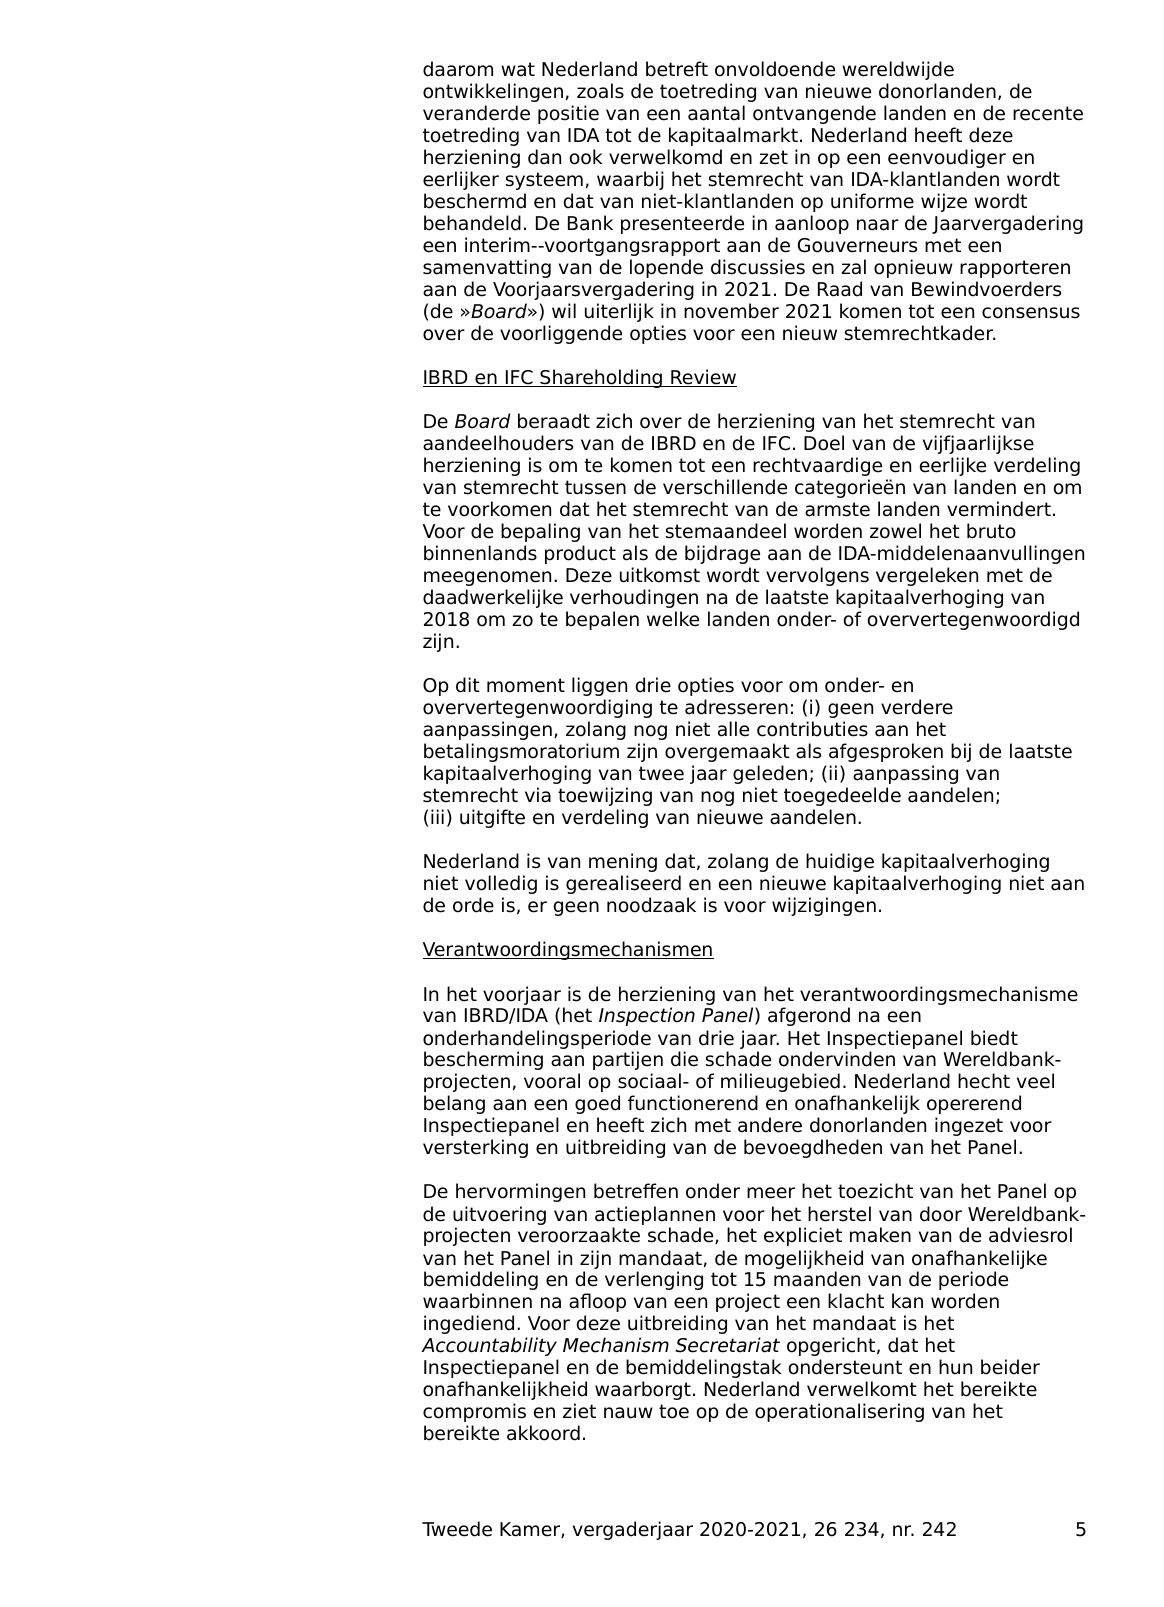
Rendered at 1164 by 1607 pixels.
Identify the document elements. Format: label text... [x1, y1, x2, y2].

text Nederland is van mening dat, zolang de huidige kapitaalverhoging niet volledig is gerealiseerd en een nieuwe kapitaalverhoging niet aan de orde is, er geen noodzaak is voor wijzigingen. [422, 851, 1087, 917]
text In het voorjaar is de herziening van het verantwoordingsmechanisme van IBRD/IDA (het Inspection Panel) afgerond na een onderhandelingsperiode van drie jaar. Het Inspectiepanel biedt bescherming aan partijen die schade ondervinden van Wereldbank-projecten, vooral op sociaal- of milieugebied. Nederland hecht veel belang aan een goed functionerend en onafhankelijk opererend Inspectiepanel en heeft zich met andere donorlanden ingezet voor versterking en uitbreiding van de bevoegdheden van het Panel. [422, 983, 1087, 1159]
subtitle IBRD en IFC Shareholding Review [422, 367, 1087, 389]
subtitle Verantwoordingsmechanismen [422, 939, 1087, 961]
text De Board beraadt zich over de herziening van het stemrecht van aandeelhouders van de IBRD en de IFC. Doel van de vijfjaarlijkse herziening is om te komen tot een rechtvaardige en eerlijke verdeling van stemrecht tussen de verschillende categorieën van landen en om te voorkomen dat het stemrecht van de armste landen vermindert. Voor de bepaling van het stemaandeel worden zowel het bruto binnenlands product als de bijdrage aan de IDA-middelenaanvullingen meegenomen. Deze uitkomst wordt vervolgens vergeleken met de daadwerkelijke verhoudingen na de laatste kapitaalverhoging van 2018 om zo te bepalen welke landen onder- of oververtegenwoordigd zijn. [422, 411, 1087, 653]
text Op dit moment liggen drie opties voor om onder- en oververtegenwoordiging te adresseren: (i) geen verdere aanpassingen, zolang nog niet alle contributies aan het betalingsmoratorium zijn overgemaakt als afgesproken bij de laatste kapitaalverhoging van twee jaar geleden; (ii) aanpassing van stemrecht via toewijzing van nog niet toegedeelde aandelen; (iii) uitgifte en verdeling van nieuwe aandelen. [422, 675, 1087, 829]
text De hervormingen betreffen onder meer het toezicht van het Panel op de uitvoering van actieplannen voor het herstel van door Wereldbank-projecten veroorzaakte schade, het expliciet maken van de adviesrol van het Panel in zijn mandaat, de mogelijkheid van onafhankelijke bemiddeling en de verlenging tot 15 maanden van de periode waarbinnen na afloop van een project een klacht kan worden ingediend. Voor deze uitbreiding van het mandaat is het Accountability Mechanism Secretariat opgericht, dat het Inspectiepanel en de bemiddelingstak ondersteunt en hun beider onafhankelijkheid waarborgt. Nederland verwelkomt het bereikte compromis en ziet nauw toe op de operationalisering van het bereikte akkoord. [422, 1181, 1087, 1445]
text daarom wat Nederland betreft onvoldoende wereldwijde ontwikkelingen, zoals de toetreding van nieuwe donorlanden, de veranderde positie van een aantal ontvangende landen en de recente toetreding van IDA tot de kapitaalmarkt. Nederland heeft deze herziening dan ook verwelkomd en zet in op een eenvoudiger en eerlijker systeem, waarbij het stemrecht van IDA-klantlanden wordt beschermd en dat van niet-klantlanden op uniforme wijze wordt behandeld. De Bank presenteerde in aanloop naar de Jaarvergadering een interim--voortgangsrapport aan de Gouverneurs met een samenvatting van de lopende discussies en zal opnieuw rapporteren aan de Voorjaarsvergadering in 2021. De Raad van Bewindvoerders (de »Board») wil uiterlijk in november 2021 komen tot een consensus over de voorliggende opties voor een nieuw stemrechtkader. [422, 59, 1087, 345]
